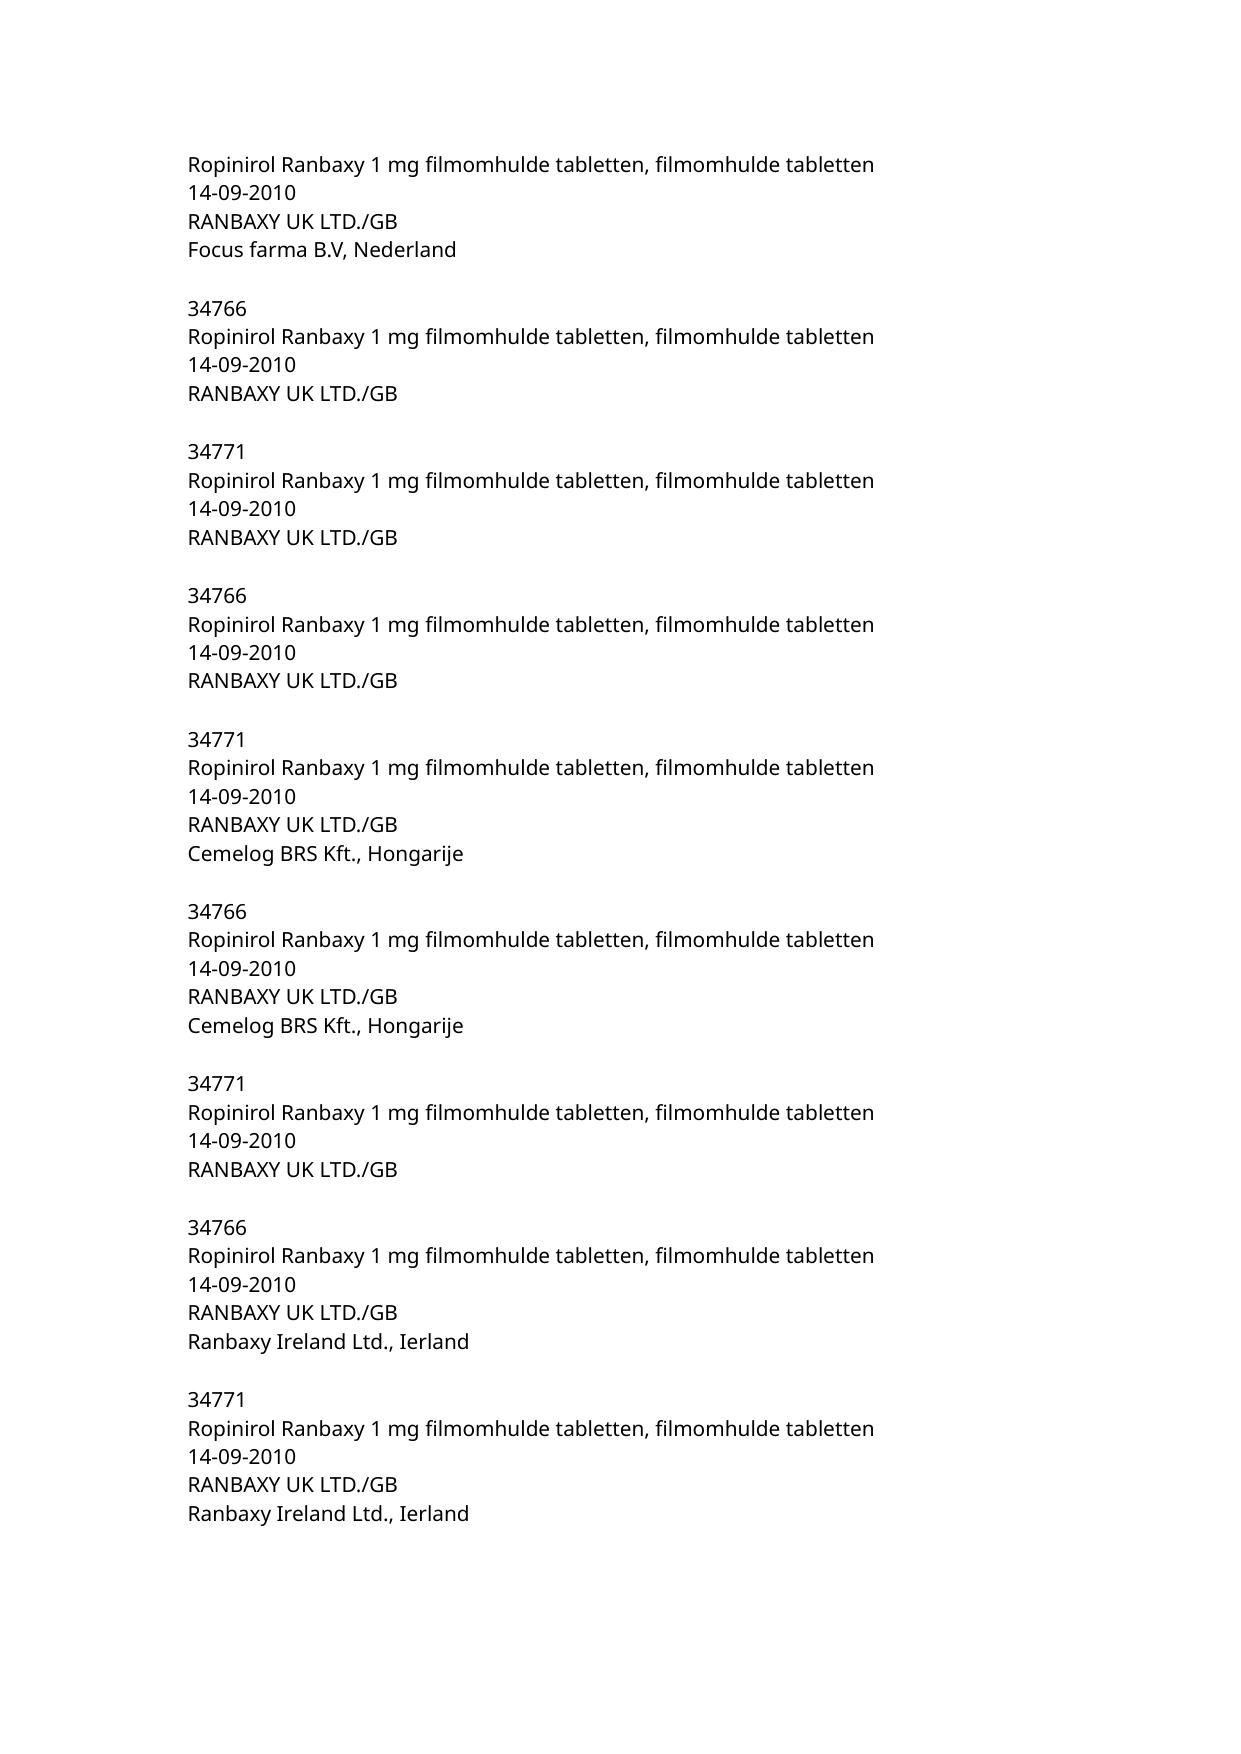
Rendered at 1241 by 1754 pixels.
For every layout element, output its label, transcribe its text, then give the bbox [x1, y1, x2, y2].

text RANBAXY UK LTD./GB [187, 1298, 1053, 1327]
text 34771 [187, 437, 1053, 466]
text 14-09-2010 [187, 1270, 1053, 1298]
text 14-09-2010 [187, 494, 1053, 523]
text RANBAXY UK LTD./GB [187, 667, 1053, 695]
text 34771 [187, 725, 1053, 753]
text Ropinirol Ranbaxy 1 mg filmomhulde tabletten, filmomhulde tabletten [187, 610, 1053, 638]
text 34766 [187, 581, 1053, 610]
text RANBAXY UK LTD./GB [187, 810, 1053, 839]
text 34771 [187, 1385, 1053, 1414]
text 34766 [187, 897, 1053, 926]
text Ropinirol Ranbaxy 1 mg filmomhulde tabletten, filmomhulde tabletten [187, 926, 1053, 954]
text Ropinirol Ranbaxy 1 mg filmomhulde tabletten, filmomhulde tabletten [187, 1414, 1053, 1442]
text RANBAXY UK LTD./GB [187, 523, 1053, 551]
text RANBAXY UK LTD./GB [187, 1155, 1053, 1183]
text Cemelog BRS Kft., Hongarije [187, 1011, 1053, 1039]
text Ranbaxy Ireland Ltd., Ierland [187, 1327, 1053, 1355]
text 14-09-2010 [187, 1442, 1053, 1471]
text Ropinirol Ranbaxy 1 mg filmomhulde tabletten, filmomhulde tabletten [187, 753, 1053, 782]
text RANBAXY UK LTD./GB [187, 379, 1053, 407]
text 14-09-2010 [187, 178, 1053, 207]
text 34766 [187, 1213, 1053, 1242]
text Ropinirol Ranbaxy 1 mg filmomhulde tabletten, filmomhulde tabletten [187, 1242, 1053, 1270]
text Ropinirol Ranbaxy 1 mg filmomhulde tabletten, filmomhulde tabletten [187, 322, 1053, 351]
text Ropinirol Ranbaxy 1 mg filmomhulde tabletten, filmomhulde tabletten [187, 1098, 1053, 1126]
text RANBAXY UK LTD./GB [187, 1471, 1053, 1499]
text RANBAXY UK LTD./GB [187, 207, 1053, 235]
text Cemelog BRS Kft., Hongarije [187, 839, 1053, 867]
text 34766 [187, 294, 1053, 322]
text Ropinirol Ranbaxy 1 mg filmomhulde tabletten, filmomhulde tabletten [187, 150, 1053, 178]
text Ranbaxy Ireland Ltd., Ierland [187, 1499, 1053, 1527]
text 14-09-2010 [187, 954, 1053, 982]
text 14-09-2010 [187, 638, 1053, 667]
text RANBAXY UK LTD./GB [187, 982, 1053, 1011]
text Ropinirol Ranbaxy 1 mg filmomhulde tabletten, filmomhulde tabletten [187, 466, 1053, 494]
text Focus farma B.V, Nederland [187, 235, 1053, 264]
text 34771 [187, 1069, 1053, 1098]
text 14-09-2010 [187, 782, 1053, 810]
text 14-09-2010 [187, 351, 1053, 379]
text 14-09-2010 [187, 1126, 1053, 1155]
